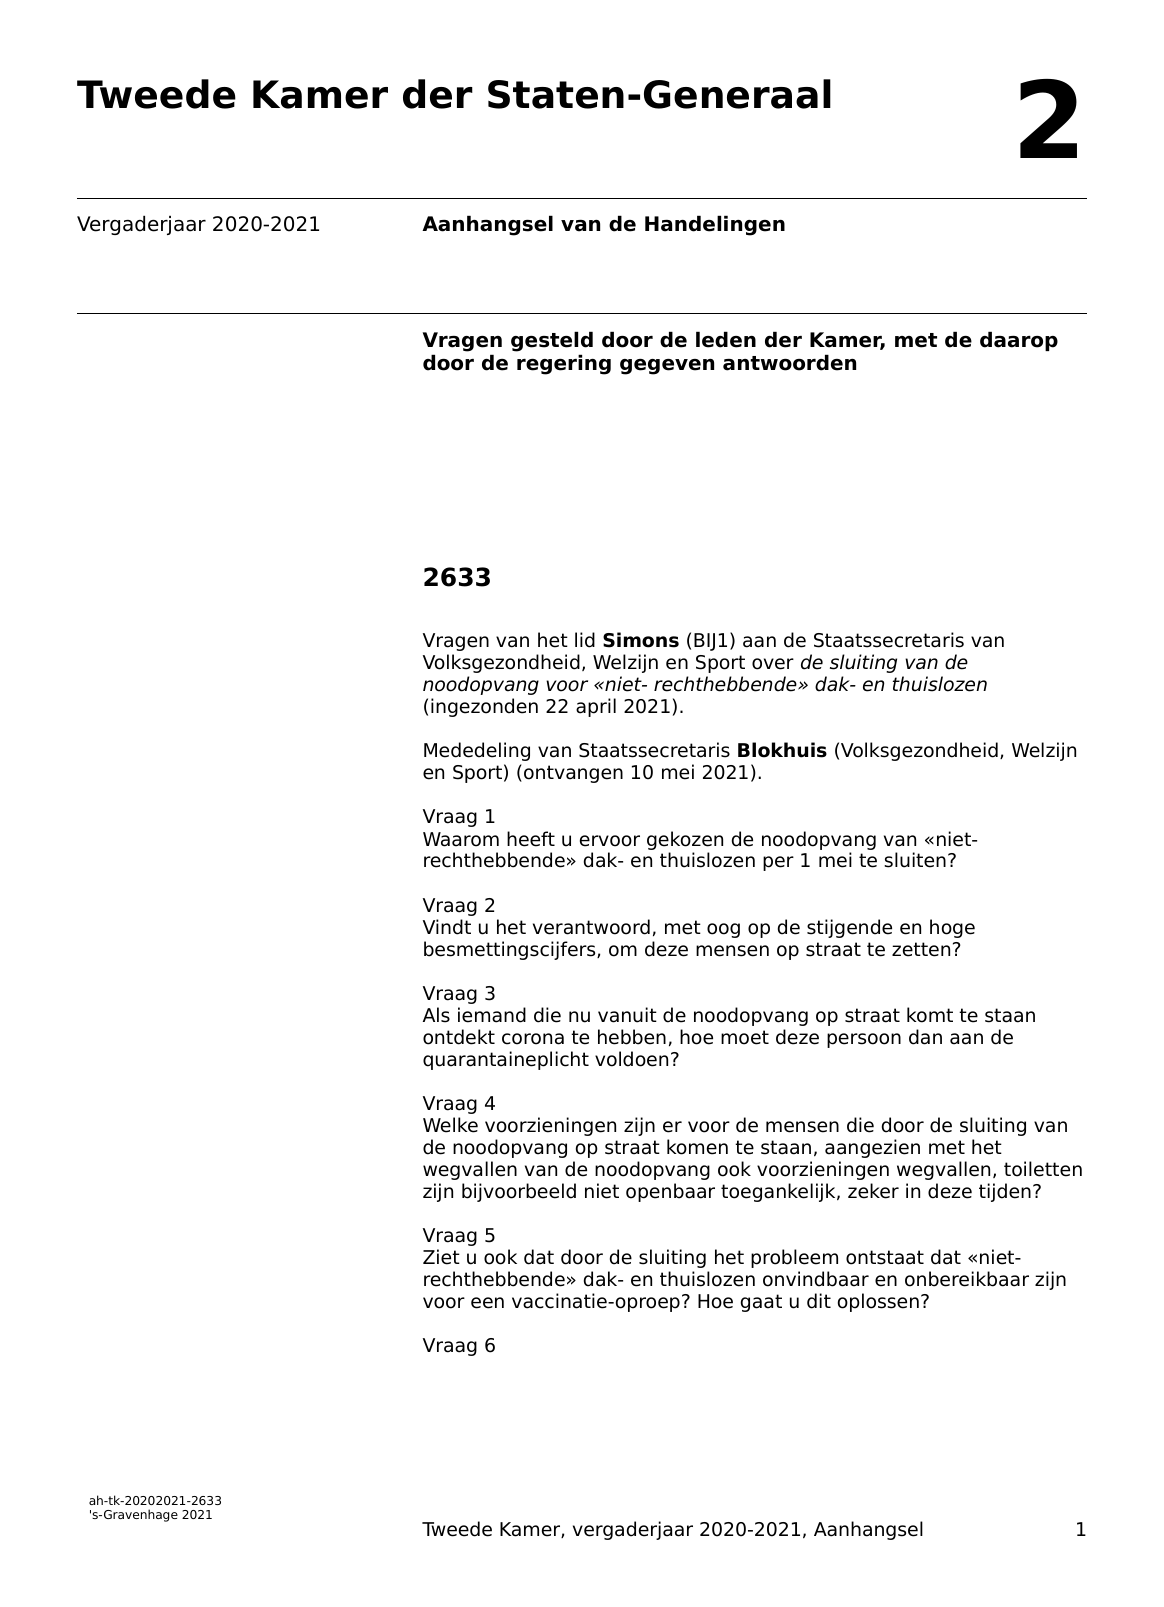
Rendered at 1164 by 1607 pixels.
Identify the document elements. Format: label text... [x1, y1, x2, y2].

text Welke voorzieningen zijn er voor de mensen die door de sluiting van de noodopvang op straat komen te staan, aangezien met het wegvallen van de noodopvang ook voorzieningen wegvallen, toiletten zijn bijvoorbeeld niet openbaar toegankelijk, zeker in deze tijden? [422, 1115, 1087, 1203]
text Vragen van het lid Simons (BIJ1) aan de Staatssecretaris van Volksgezondheid, Welzijn en Sport over de sluiting van de noodopvang voor «niet- rechthebbende» dak- en thuislozen (ingezonden 22 april 2021). [422, 630, 1087, 718]
text Mededeling van Staatssecretaris Blokhuis (Volksgezondheid, Welzijn en Sport) (ontvangen 10 mei 2021). [422, 740, 1087, 784]
text ah-tk-20202021-2633 [88, 1494, 323, 1508]
text 's-Gravenhage 2021 [88, 1508, 323, 1522]
text Vraag 3 [422, 983, 1087, 1005]
text Vraag 6 [422, 1335, 1087, 1357]
table_cell Vergaderjaar 2020-2021 [77, 199, 422, 313]
table_cell Vragen gesteld door de leden der Kamer, met de daarop door de regering gegeven antwoorden [422, 314, 1087, 375]
table_cell [77, 314, 422, 375]
text Als iemand die nu vanuit de noodopvang op straat komt te staan ontdekt corona te hebben, hoe moet deze persoon dan aan de quarantaineplicht voldoen? [422, 1005, 1087, 1071]
text Vraag 4 [422, 1093, 1087, 1115]
text 2633 [422, 563, 1087, 592]
text Vraag 5 [422, 1225, 1087, 1247]
text Ziet u ook dat door de sluiting het probleem ontstaat dat «niet-rechthebbende» dak- en thuislozen onvindbaar en onbereikbaar zijn voor een vaccinatie-oproep? Hoe gaat u dit oplossen? [422, 1247, 1087, 1313]
table_header Tweede Kamer der Staten-Generaal [77, 59, 886, 198]
table_cell Aanhangsel van de Handelingen [422, 199, 1087, 313]
table_header 2 [886, 59, 1087, 198]
text Vraag 2 [422, 894, 1087, 917]
text Vindt u het verantwoord, met oog op de stijgende en hoge besmettingscijfers, om deze mensen op straat te zetten? [422, 917, 1087, 961]
text Vraag 1 [422, 806, 1087, 828]
text Waarom heeft u ervoor gekozen de noodopvang van «niet-rechthebbende» dak- en thuislozen per 1 mei te sluiten? [422, 828, 1087, 872]
